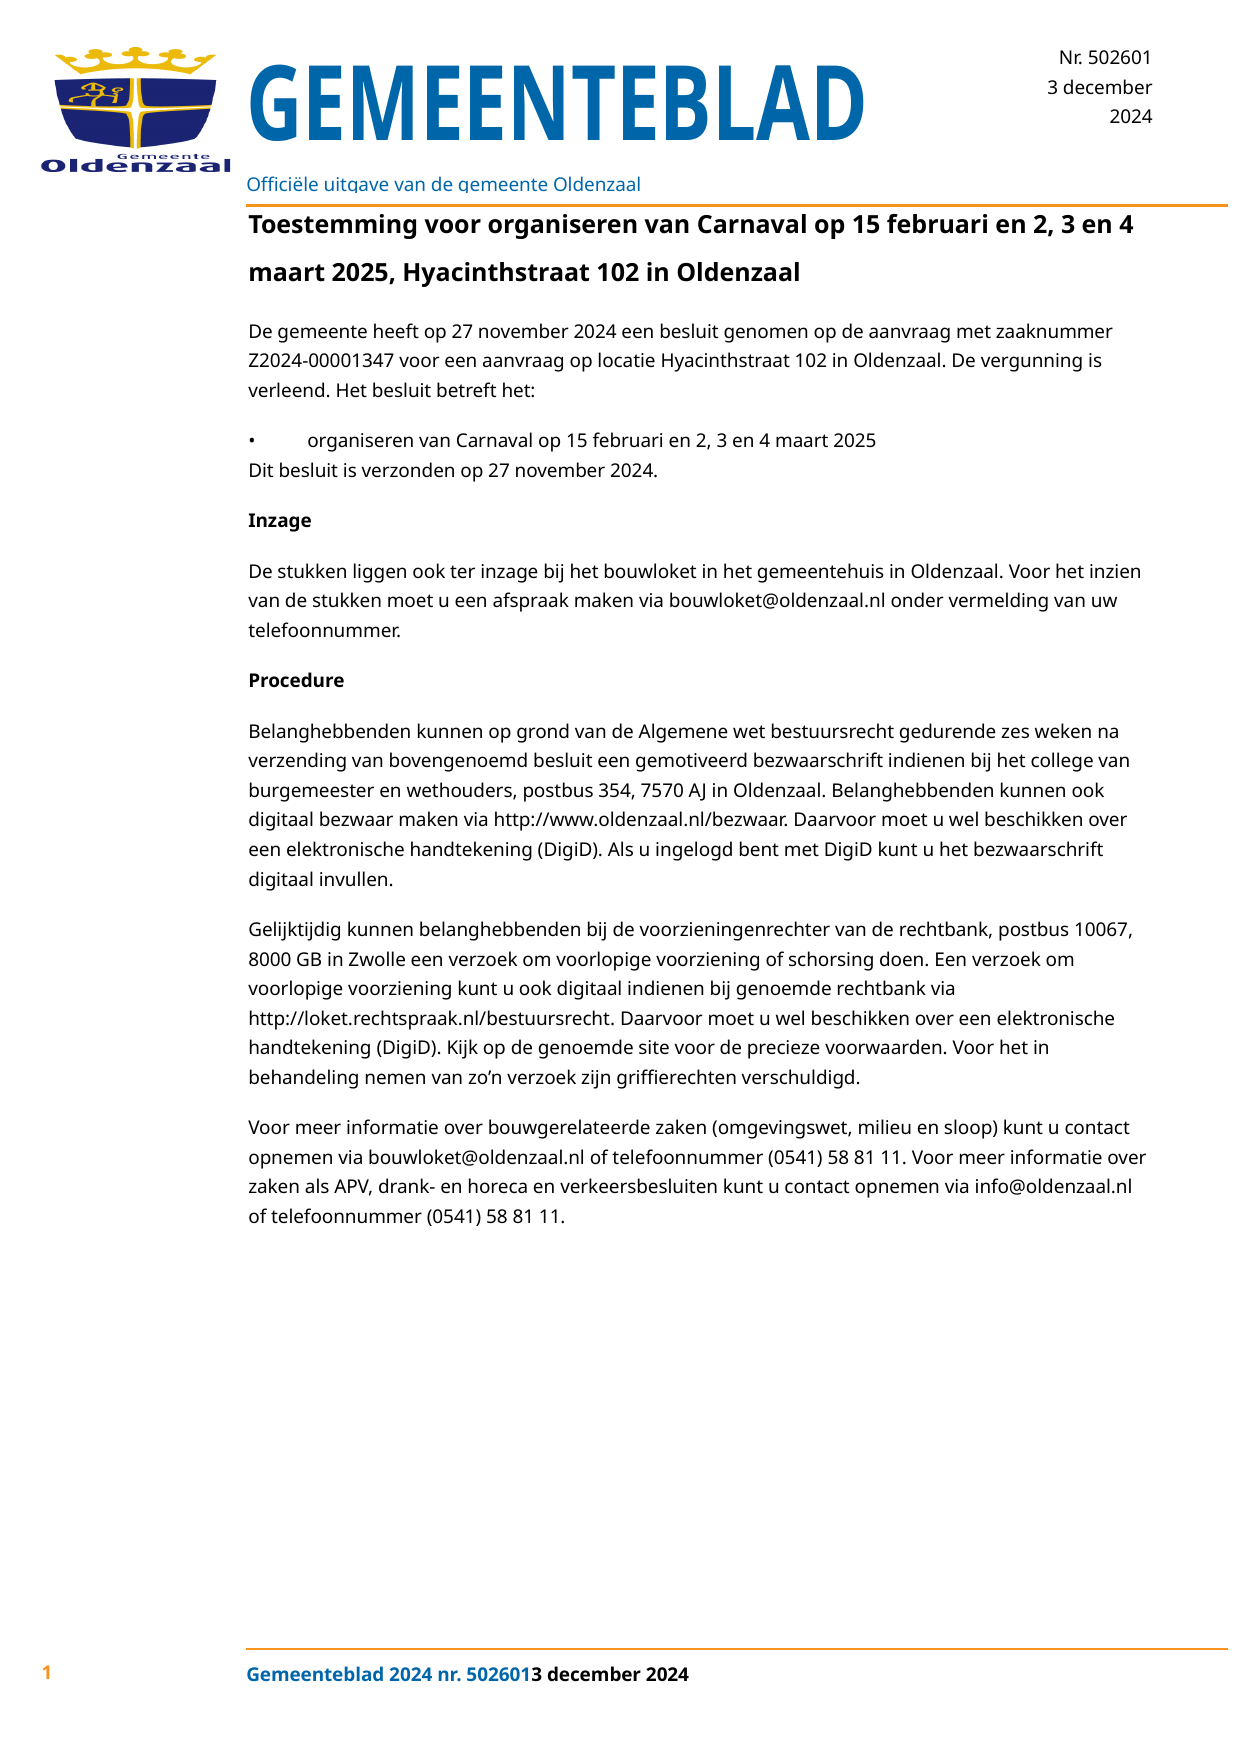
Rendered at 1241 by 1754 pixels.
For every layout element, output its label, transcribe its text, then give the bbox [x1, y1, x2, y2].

text Procedure [248, 667, 1152, 693]
text Inzage [248, 507, 1152, 533]
text De stukken liggen ook ter inzage bij het bouwloket in het gemeentehuis in Oldenzaal. Voor het inzien van de stukken moet u een afspraak maken via bouwloket@oldenzaal.nl onder vermelding van uw telefoonnummer. [248, 558, 1152, 643]
list organiseren van Carnaval op 15 februari en 2, 3 en 4 maart 2025 [248, 427, 1152, 453]
text Belanghebbenden kunnen op grond van de Algemene wet bestuursrecht gedurende zes weken na verzending van bovengenoemd besluit een gemotiveerd bezwaarschrift indienen bij het college van burgemeester en wethouders, postbus 354, 7570 AJ in Oldenzaal. Belanghebbenden kunnen ook digitaal bezwaar maken via http://www.oldenzaal.nl/bezwaar. Daarvoor moet u wel beschikken over een elektronische handtekening (DigiD). Als u ingelogd bent met DigiD kunt u het bezwaarschrift digitaal invullen. [248, 718, 1152, 892]
text Toestemming voor organiseren van Carnaval op 15 februari en 2, 3 en 4 maart 2025, Hyacinthstraat 102 in Oldenzaal [248, 207, 1152, 288]
text Gelijktijdig kunnen belanghebbenden bij de voorzieningenrechter van de rechtbank, postbus 10067, 8000 GB in Zwolle een verzoek om voorlopige voorziening of schorsing doen. Een verzoek om voorlopige voorziening kunt u ook digitaal indienen bij genoemde rechtbank via http://loket.rechtspraak.nl/bestuursrecht. Daarvoor moet u wel beschikken over een elektronische handtekening (DigiD). Kijk op de genoemde site voor de precieze voorwaarden. Voor het in behandeling nemen van zo’n verzoek zijn griffierechten verschuldigd. [248, 916, 1152, 1090]
text Voor meer informatie over bouwgerelateerde zaken (omgevingswet, milieu en sloop) kunt u contact opnemen via bouwloket@oldenzaal.nl of telefoonnummer (0541) 58 81 11. Voor meer informatie over zaken als APV, drank- en horeca en verkeersbesluiten kunt u contact opnemen via info@oldenzaal.nl of telefoonnummer (0541) 58 81 11. [248, 1114, 1152, 1229]
text De gemeente heeft op 27 november 2024 een besluit genomen op de aanvraag met zaaknummer Z2024-00001347 voor een aanvraag op locatie Hyacinthstraat 102 in Oldenzaal. De vergunning is verleend. Het besluit betreft het: [248, 318, 1152, 403]
text Dit besluit is verzonden op 27 november 2024. [248, 457, 1152, 483]
picture [41, 47, 231, 172]
